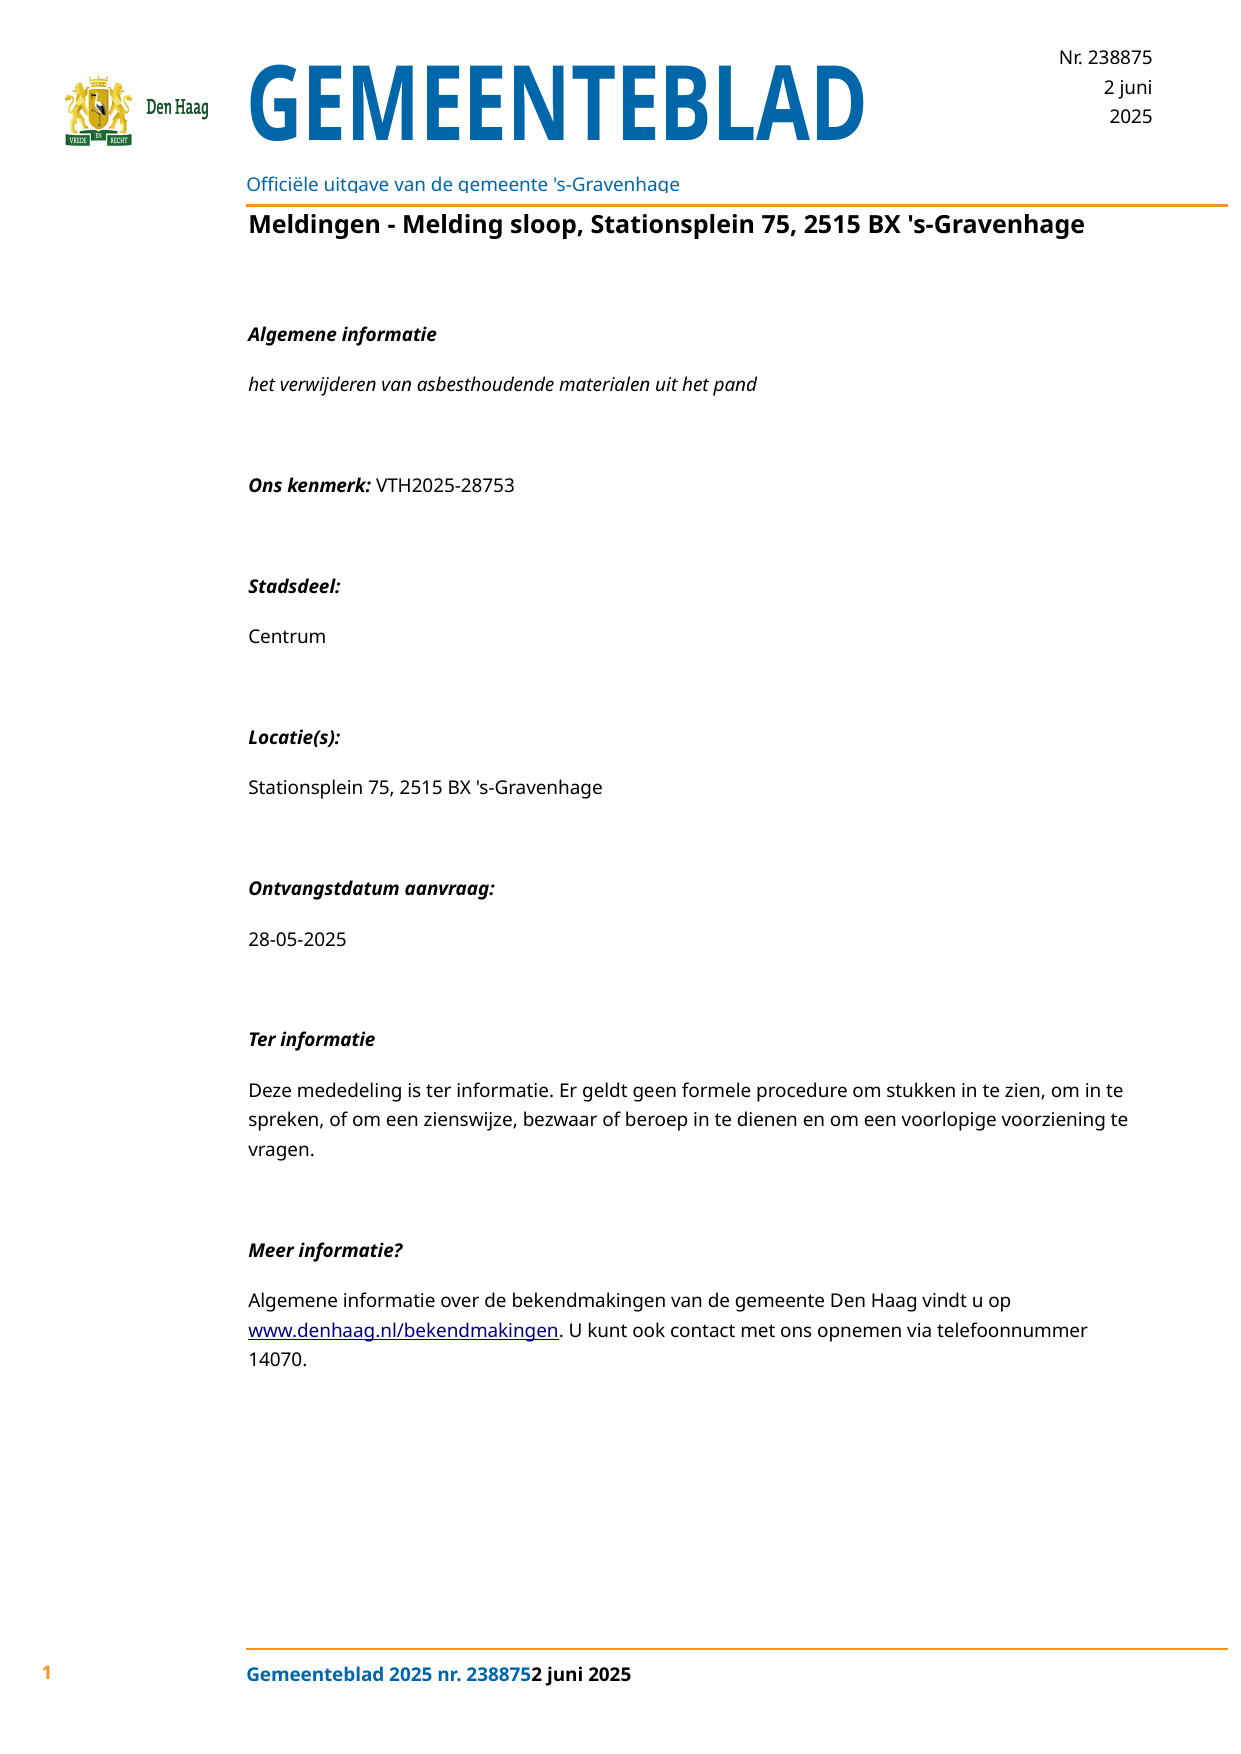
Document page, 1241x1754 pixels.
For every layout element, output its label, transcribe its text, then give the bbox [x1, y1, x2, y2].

text Deze mededeling is ter informatie. Er geldt geen formele procedure om stukken in te zien, om in te spreken, of om een zienswijze, bezwaar of beroep in te dienen en om een voorlopige voorziening te vragen. [248, 1077, 1152, 1162]
text Meer informatie? [248, 1237, 1152, 1263]
text Ter informatie [248, 1027, 1152, 1052]
text het verwijderen van asbesthoudende materialen uit het pand [248, 371, 1152, 397]
text Ontvangstdatum aanvraag: [248, 875, 1152, 901]
text Algemene informatie over de bekendmakingen van de gemeente Den Haag vindt u op www.denhaag.nl/bekendmakingen. U kunt ook contact met ons opnemen via telefoonnummer 14070. [248, 1287, 1152, 1372]
text Stadsdeel: [248, 573, 1152, 598]
text Ons kenmerk: VTH2025-28753 [248, 472, 1152, 498]
text Stationsplein 75, 2515 BX 's-Gravenhage [248, 774, 1152, 800]
text Centrum [248, 623, 1152, 649]
text Locatie(s): [248, 724, 1152, 750]
text Meldingen - Melding sloop, Stationsplein 75, 2515 BX 's-Gravenhage [248, 207, 1152, 241]
picture [41, 47, 231, 172]
text Algemene informatie [248, 321, 1152, 346]
text 28-05-2025 [248, 926, 1152, 951]
